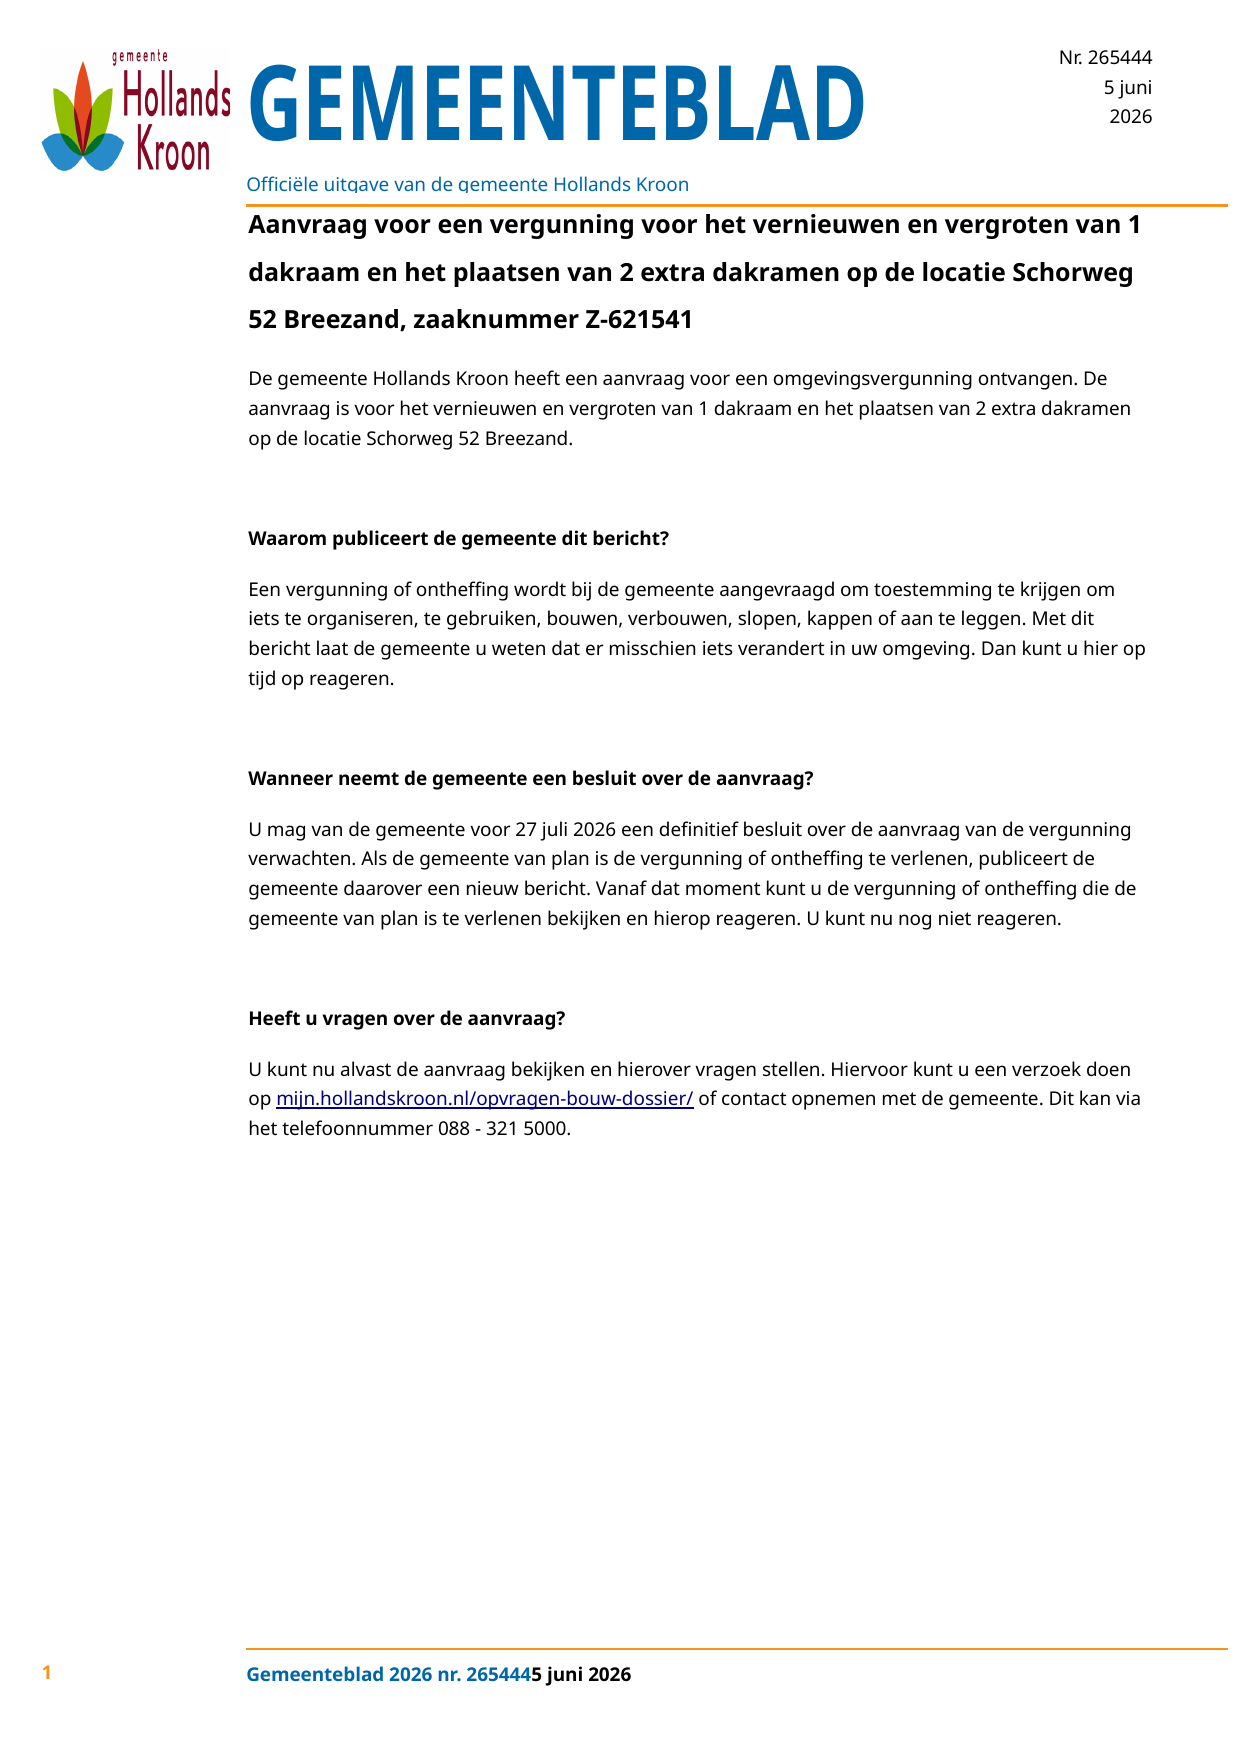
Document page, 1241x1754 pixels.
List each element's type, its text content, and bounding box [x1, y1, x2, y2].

text U mag van de gemeente voor 27 juli 2026 een definitief besluit over de aanvraag van de vergunning verwachten. Als de gemeente van plan is de vergunning of ontheffing te verlenen, publiceert de gemeente daarover een nieuw bericht. Vanaf dat moment kunt u de vergunning of ontheffing die de gemeente van plan is te verlenen bekijken en hierop reageren. U kunt nu nog niet reageren. [248, 816, 1152, 930]
text Aanvraag voor een vergunning voor het vernieuwen en vergroten van 1 dakraam en het plaatsen van 2 extra dakramen op de locatie Schorweg 52 Breezand, zaaknummer Z-621541 [248, 207, 1152, 336]
text U kunt nu alvast de aanvraag bekijken en hierover vragen stellen. Hiervoor kunt u een verzoek doen op mijn.hollandskroon.nl/opvragen-bouw-dossier/ of contact opnemen met de gemeente. Dit kan via het telefoonnummer 088 - 321 5000. [248, 1056, 1152, 1141]
text De gemeente Hollands Kroon heeft een aanvraag voor een omgevingsvergunning ontvangen. De aanvraag is voor het vernieuwen en vergroten van 1 dakraam en het plaatsen van 2 extra dakramen op de locatie Schorweg 52 Breezand. [248, 366, 1152, 450]
picture [41, 47, 231, 172]
text Een vergunning of ontheffing wordt bij de gemeente aangevraagd om toestemming te krijgen om iets te organiseren, te gebruiken, bouwen, verbouwen, slopen, kappen of aan te leggen. Met dit bericht laat de gemeente u weten dat er misschien iets verandert in uw omgeving. Dan kunt u hier op tijd op reageren. [248, 576, 1152, 690]
text Waarom publiceert de gemeente dit bericht? [248, 526, 1152, 551]
text Heeft u vragen over de aanvraag? [248, 1006, 1152, 1031]
text Wanneer neemt de gemeente een besluit over de aanvraag? [248, 766, 1152, 791]
